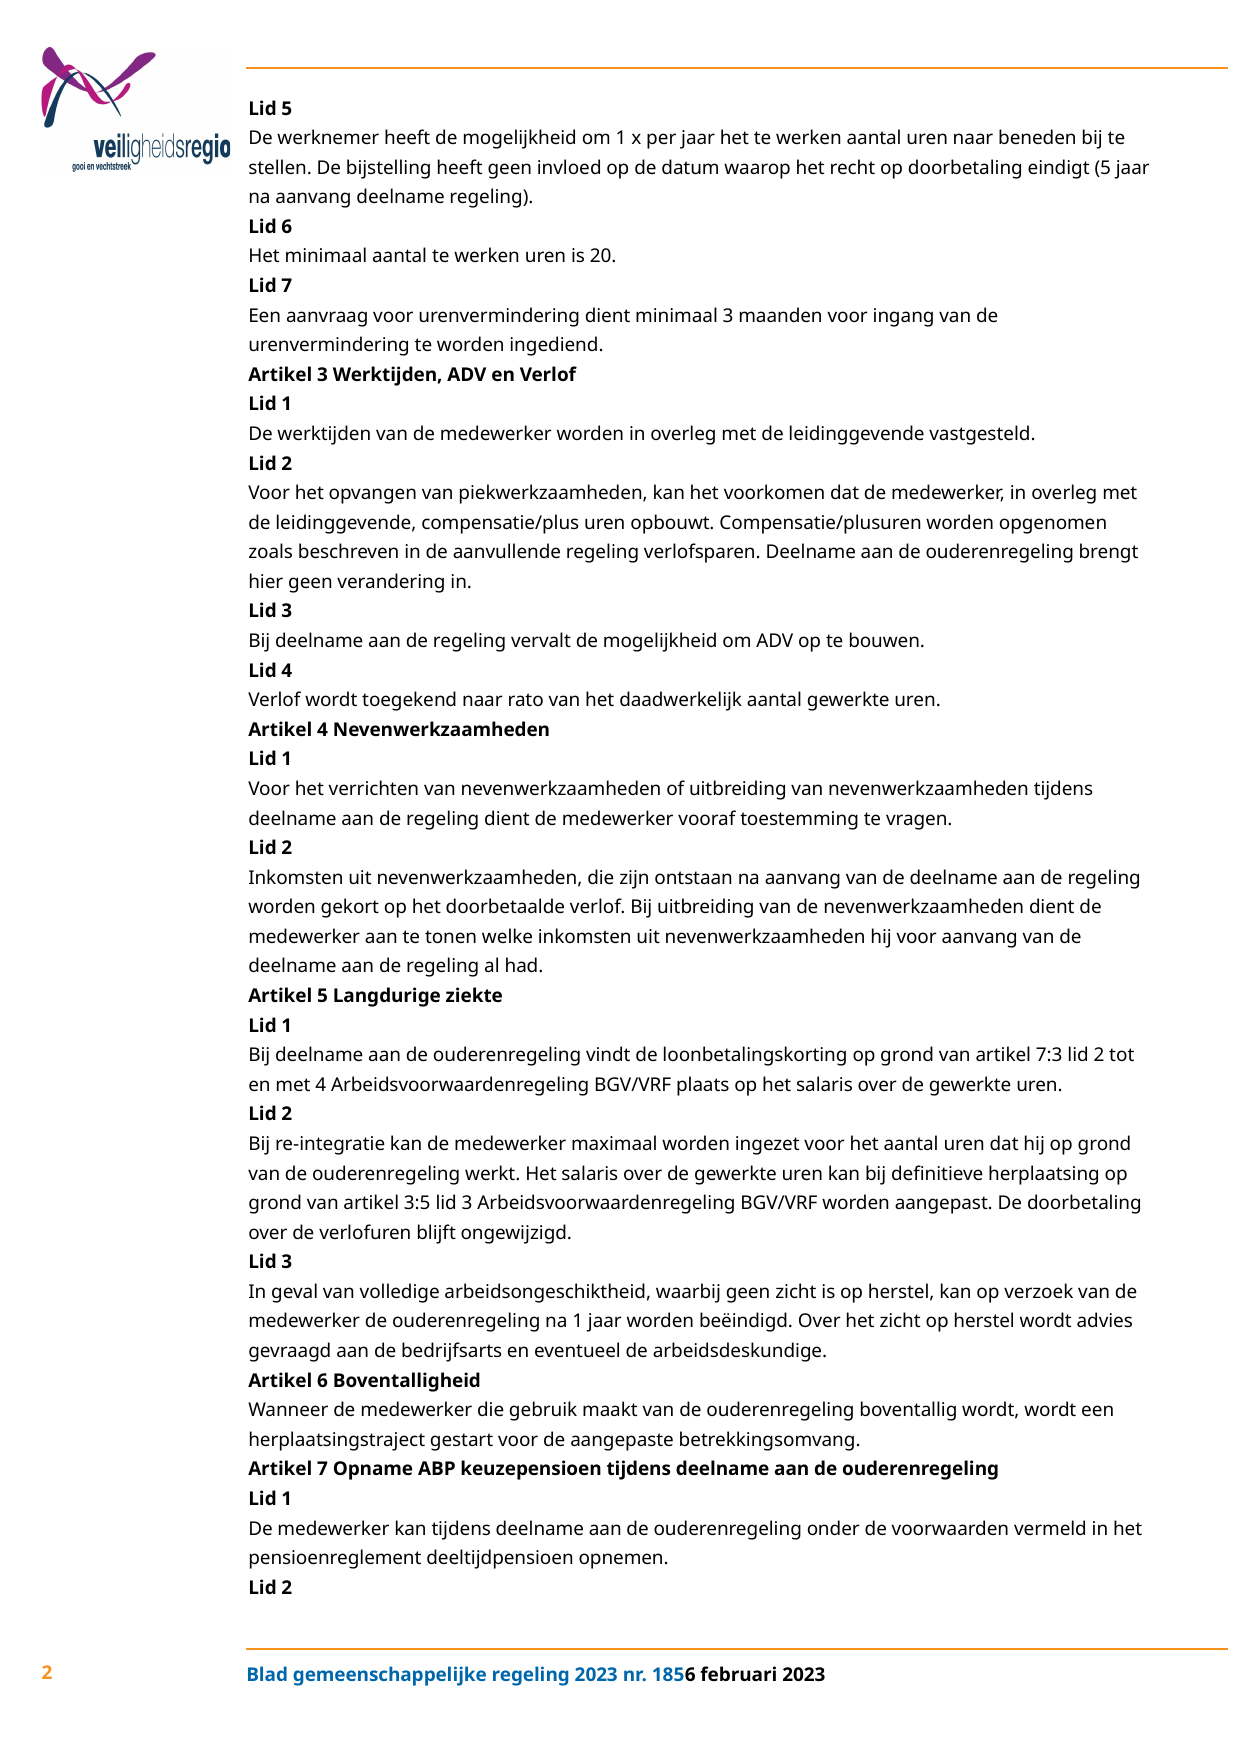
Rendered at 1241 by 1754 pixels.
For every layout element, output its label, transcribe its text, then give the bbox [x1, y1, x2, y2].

text Artikel 4 Nevenwerkzaamheden [248, 716, 1152, 742]
text Bij deelname aan de ouderenregeling vindt de loonbetalingskorting op grond van artikel 7:3 lid 2 tot en met 4 Arbeidsvoorwaardenregeling BGV/VRF plaats op het salaris over de gewerkte uren. [248, 1041, 1152, 1097]
text Lid 1 [248, 1012, 1152, 1038]
text Artikel 3 Werktijden, ADV en Verlof [248, 361, 1152, 387]
text Wanneer de medewerker die gebruik maakt van de ouderenregeling boventallig wordt, wordt een herplaatsingstraject gestart voor de aangepaste betrekkingsomvang. [248, 1396, 1152, 1452]
text Lid 3 [248, 1248, 1152, 1274]
text Lid 5 [248, 95, 1152, 121]
text Het minimaal aantal te werken uren is 20. [248, 243, 1152, 268]
text Artikel 5 Langdurige ziekte [248, 982, 1152, 1008]
text Lid 2 [248, 1101, 1152, 1126]
text Lid 3 [248, 598, 1152, 623]
text De werktijden van de medewerker worden in overleg met de leidinggevende vastgesteld. [248, 420, 1152, 446]
text Bij re-integratie kan de medewerker maximaal worden ingezet voor het aantal uren dat hij op grond van de ouderenregeling werkt. Het salaris over de gewerkte uren kan bij definitieve herplaatsing op grond van artikel 3:5 lid 3 Arbeidsvoorwaardenregeling BGV/VRF worden aangepast. De doorbetaling over de verlofuren blijft ongewijzigd. [248, 1130, 1152, 1245]
text Lid 4 [248, 657, 1152, 683]
text Lid 1 [248, 391, 1152, 416]
text De medewerker kan tijdens deelname aan de ouderenregeling onder de voorwaarden vermeld in het pensioenreglement deeltijdpensioen opnemen. [248, 1515, 1152, 1570]
picture [41, 47, 231, 172]
text Voor het opvangen van piekwerkzaamheden, kan het voorkomen dat de medewerker, in overleg met de leidinggevende, compensatie/plus uren opbouwt. Compensatie/plusuren worden opgenomen zoals beschreven in de aanvullende regeling verlofsparen. Deelname aan de ouderenregeling brengt hier geen verandering in. [248, 479, 1152, 594]
text Lid 2 [248, 1574, 1152, 1600]
text In geval van volledige arbeidsongeschiktheid, waarbij geen zicht is op herstel, kan op verzoek van de medewerker de ouderenregeling na 1 jaar worden beëindigd. Over het zicht op herstel wordt advies gevraagd aan de bedrijfsarts en eventueel de arbeidsdeskundige. [248, 1278, 1152, 1363]
text Lid 1 [248, 746, 1152, 771]
text Inkomsten uit nevenwerkzaamheden, die zijn ontstaan na aanvang van de deelname aan de regeling worden gekort op het doorbetaalde verlof. Bij uitbreiding van de nevenwerkzaamheden dient de medewerker aan te tonen welke inkomsten uit nevenwerkzaamheden hij voor aanvang van de deelname aan de regeling al had. [248, 864, 1152, 978]
text Artikel 6 Boventalligheid [248, 1367, 1152, 1393]
text De werknemer heeft de mogelijkheid om 1 x per jaar het te werken aantal uren naar beneden bij te stellen. De bijstelling heeft geen invloed op de datum waarop het recht op doorbetaling eindigt (5 jaar na aanvang deelname regeling). [248, 124, 1152, 209]
text Voor het verrichten van nevenwerkzaamheden of uitbreiding van nevenwerkzaamheden tijdens deelname aan de regeling dient de medewerker vooraf toestemming te vragen. [248, 775, 1152, 831]
text Een aanvraag voor urenvermindering dient minimaal 3 maanden voor ingang van de urenvermindering te worden ingediend. [248, 302, 1152, 357]
text Lid 2 [248, 450, 1152, 476]
text Lid 7 [248, 272, 1152, 298]
text Verlof wordt toegekend naar rato van het daadwerkelijk aantal gewerkte uren. [248, 686, 1152, 712]
text Lid 2 [248, 834, 1152, 860]
text Lid 6 [248, 213, 1152, 239]
text Artikel 7 Opname ABP keuzepensioen tijdens deelname aan de ouderenregeling [248, 1456, 1152, 1481]
text Lid 1 [248, 1485, 1152, 1511]
text Bij deelname aan de regeling vervalt de mogelijkheid om ADV op te bouwen. [248, 627, 1152, 653]
